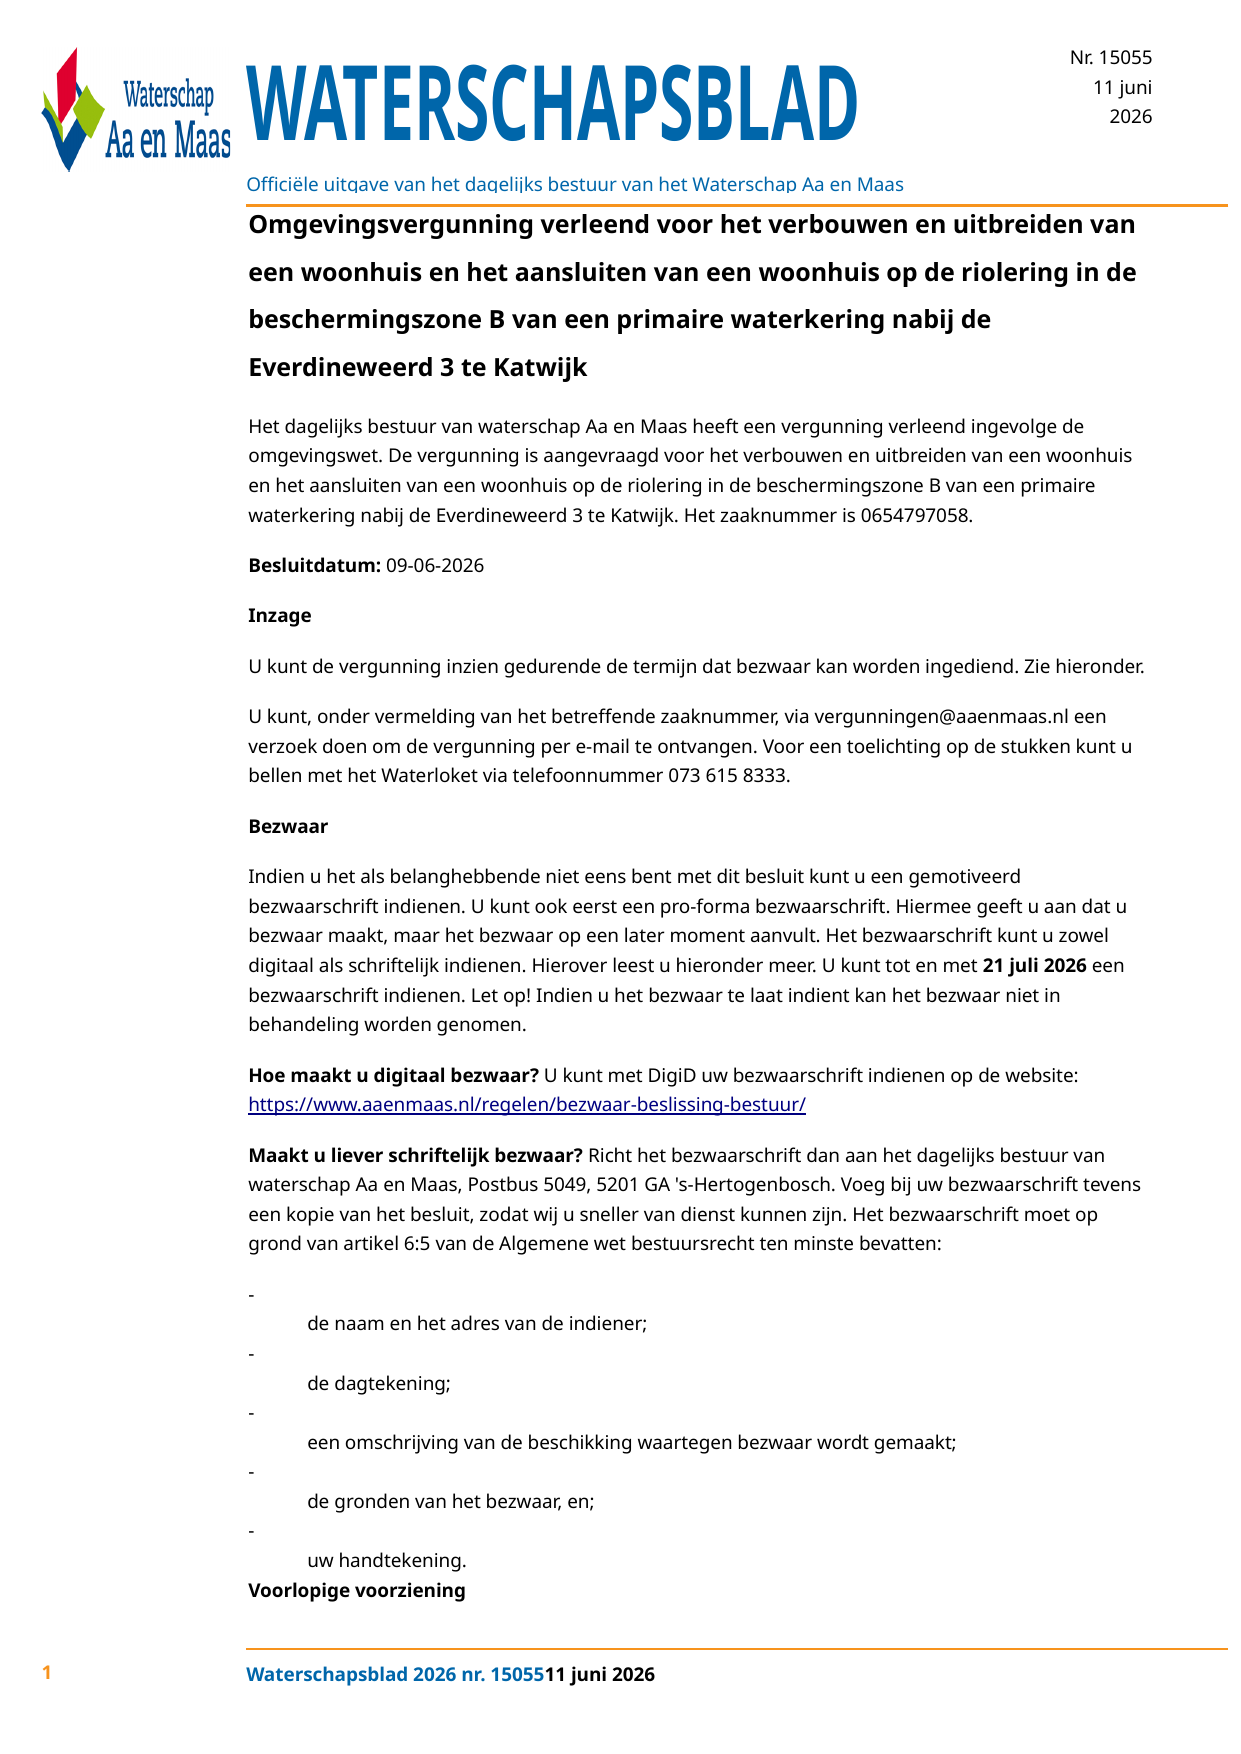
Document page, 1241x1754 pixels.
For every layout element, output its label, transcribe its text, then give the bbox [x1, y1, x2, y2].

list de gronden van het bezwaar, en; [248, 1488, 1152, 1514]
list uw handtekening. [248, 1547, 1152, 1573]
picture [41, 47, 231, 172]
list een omschrijving van de beschikking waartegen bezwaar wordt gemaakt; [248, 1429, 1152, 1455]
text Inzage [248, 603, 1152, 628]
text U kunt de vergunning inzien gedurende de termijn dat bezwaar kan worden ingediend. Zie hieronder. [248, 653, 1152, 679]
list de naam en het adres van de indiener; [248, 1311, 1152, 1336]
text Hoe maakt u digitaal bezwaar? U kunt met DigiD uw bezwaarschrift indienen op de website: https://www.aaenmaas.nl/regelen/bezwaar-beslissing-bestuur/ [248, 1062, 1152, 1117]
text Maakt u liever schriftelijk bezwaar? Richt het bezwaarschrift dan aan het dagelijks bestuur van waterschap Aa en Maas, Postbus 5049, 5201 GA 's-Hertogenbosch. Voeg bij uw bezwaarschrift tevens een kopie van het besluit, zodat wij u sneller van dienst kunnen zijn. Het bezwaarschrift moet op grond van artikel 6:5 van de Algemene wet bestuursrecht ten minste bevatten: [248, 1142, 1152, 1256]
text Bezwaar [248, 813, 1152, 839]
text U kunt, onder vermelding van het betreffende zaaknummer, via vergunningen@aaenmaas.nl een verzoek doen om de vergunning per e-mail te ontvangen. Voor een toelichting op de stukken kunt u bellen met het Waterloket via telefoonnummer 073 615 8333. [248, 703, 1152, 788]
list de dagtekening; [248, 1370, 1152, 1396]
text Omgevingsvergunning verleend voor het verbouwen en uitbreiden van een woonhuis en het aansluiten van een woonhuis op de riolering in de beschermingszone B van een primaire waterkering nabij de Everdineweerd 3 te Katwijk [248, 207, 1152, 384]
text Het dagelijks bestuur van waterschap Aa en Maas heeft een vergunning verleend ingevolge de omgevingswet. De vergunning is aangevraagd voor het verbouwen en uitbreiden van een woonhuis en het aansluiten van een woonhuis op de riolering in de beschermingszone B van een primaire waterkering nabij de Everdineweerd 3 te Katwijk. Het zaaknummer is 0654797058. [248, 413, 1152, 528]
text Indien u het als belanghebbende niet eens bent met dit besluit kunt u een gemotiveerd bezwaarschrift indienen. U kunt ook eerst een pro-forma bezwaarschrift. Hiermee geeft u aan dat u bezwaar maakt, maar het bezwaar op een later moment aanvult. Het bezwaarschrift kunt u zowel digitaal als schriftelijk indienen. Hierover leest u hieronder meer. U kunt tot en met 21 juli 2026 een bezwaarschrift indienen. Let op! Indien u het bezwaar te laat indient kan het bezwaar niet in behandeling worden genomen. [248, 863, 1152, 1037]
text Besluitdatum: 09-06-2026 [248, 552, 1152, 578]
text Voorlopige voorziening [248, 1577, 1152, 1603]
